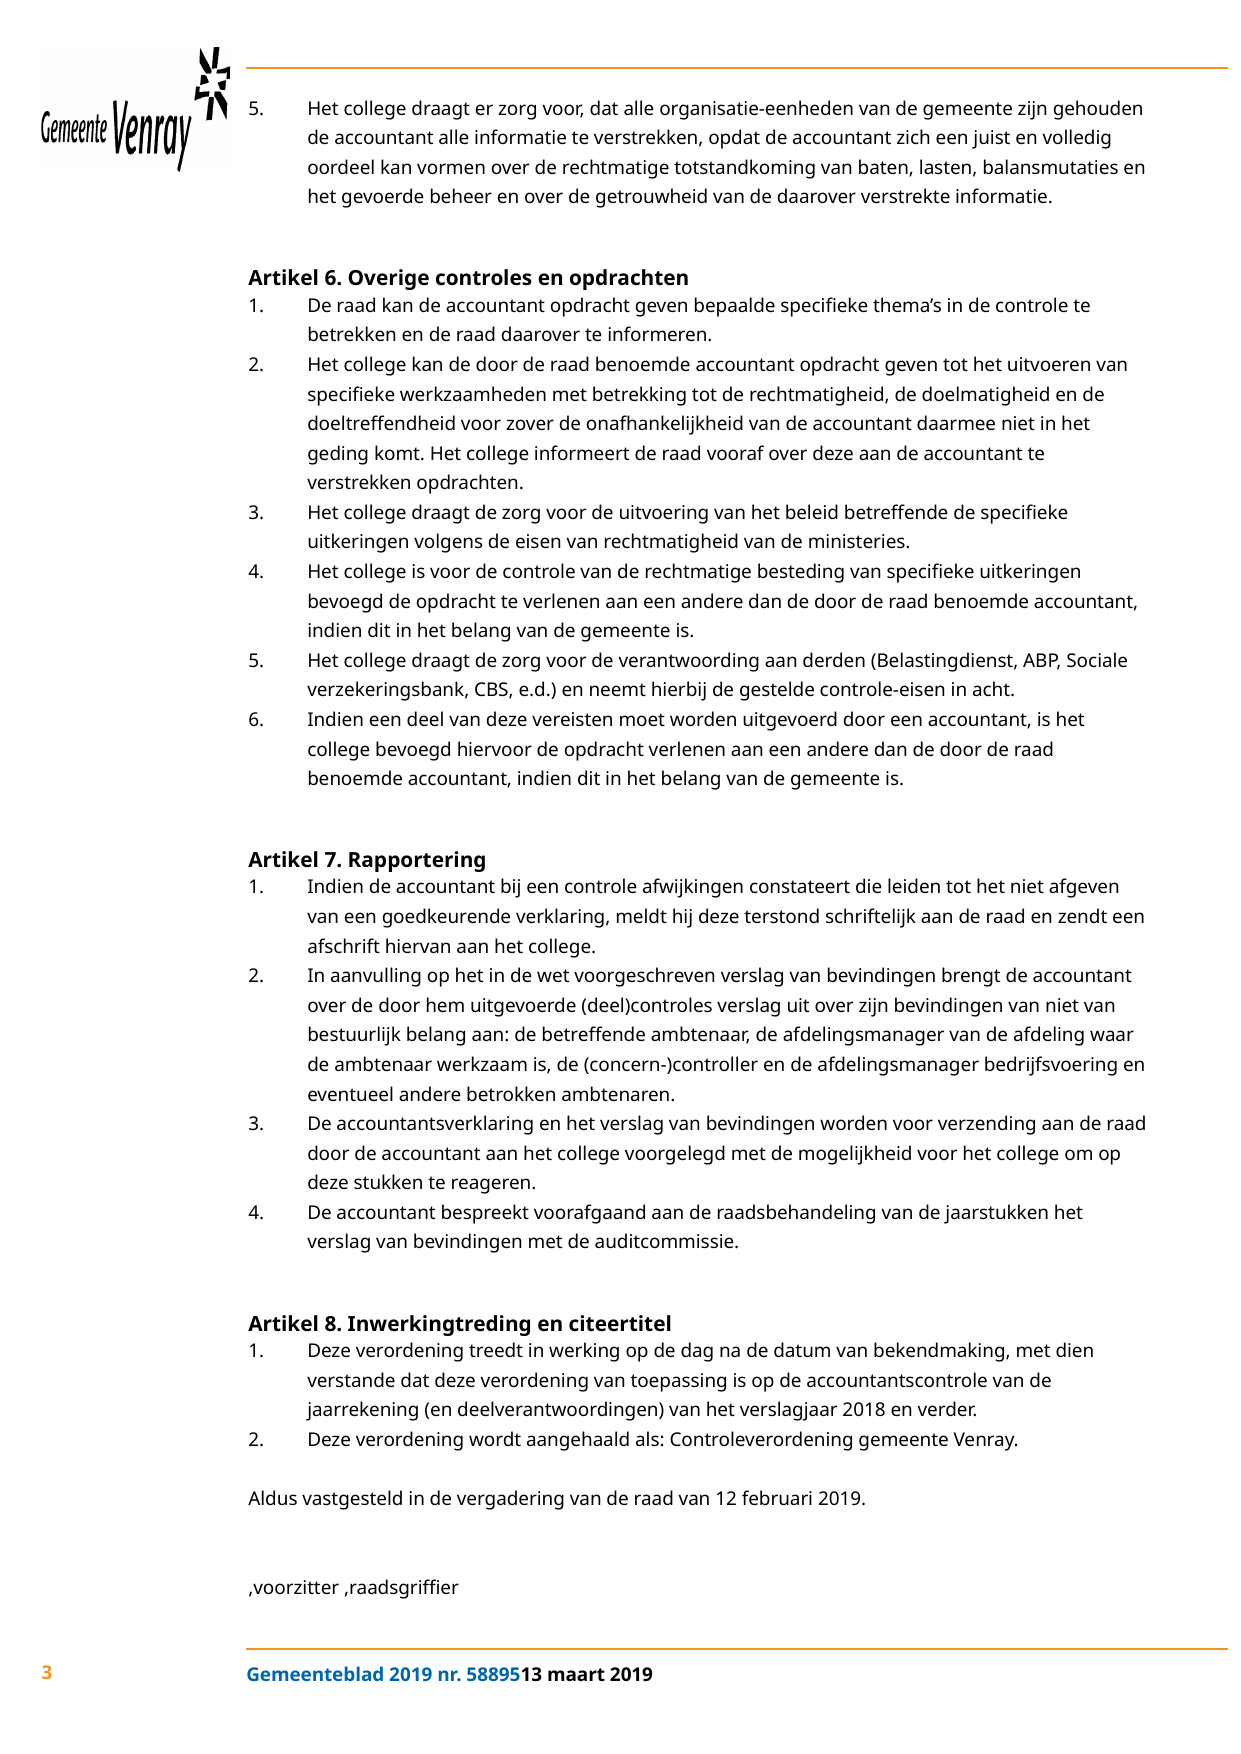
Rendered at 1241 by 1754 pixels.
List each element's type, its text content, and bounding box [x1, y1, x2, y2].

text Aldus vastgesteld in de vergadering van de raad van 12 februari 2019. [248, 1485, 1152, 1511]
text Artikel 6. Overige controles en opdrachten [248, 263, 1152, 292]
text Artikel 7. Rapportering [248, 845, 1152, 874]
picture [41, 47, 231, 172]
text ,voorzitter ,raadsgriffier [248, 1574, 1152, 1599]
list Indien een deel van deze vereisten moet worden uitgevoerd door een accountant, is het college bevoegd hiervoor de opdracht verlenen aan een andere dan de door de raad benoemde accountant, indien dit in het belang van de gemeente is. [248, 706, 1152, 791]
list Het college draagt de zorg voor de uitvoering van het beleid betreffende de specifieke uitkeringen volgens de eisen van rechtmatigheid van de ministeries. [248, 499, 1152, 554]
list Deze verordening treedt in werking op de dag na de datum van bekendmaking, met dien verstande dat deze verordening van toepassing is op de accountantscontrole van de jaarrekening (en deelverantwoordingen) van het verslagjaar 2018 en verder. [248, 1337, 1152, 1422]
text Artikel 8. Inwerkingtreding en citeertitel [248, 1309, 1152, 1337]
list De accountant bespreekt voorafgaand aan de raadsbehandeling van de jaarstukken het verslag van bevindingen met de auditcommissie. [248, 1199, 1152, 1254]
list Indien de accountant bij een controle afwijkingen constateert die leiden tot het niet afgeven van een goedkeurende verklaring, meldt hij deze terstond schriftelijk aan de raad en zendt een afschrift hiervan aan het college. [248, 874, 1152, 959]
list In aanvulling op het in de wet voorgeschreven verslag van bevindingen brengt de accountant over de door hem uitgevoerde (deel)controles verslag uit over zijn bevindingen van niet van bestuurlijk belang aan: de betreffende ambtenaar, de afdelingsmanager van de afdeling waar de ambtenaar werkzaam is, de (concern-)controller en de afdelingsmanager bedrijfsvoering en eventueel andere betrokken ambtenaren. [248, 962, 1152, 1107]
list Het college draagt de zorg voor de verantwoording aan derden (Belastingdienst, ABP, Sociale verzekeringsbank, CBS, e.d.) en neemt hierbij de gestelde controle-eisen in acht. [248, 647, 1152, 702]
list Deze verordening wordt aangehaald als: Controleverordening gemeente Venray. [248, 1426, 1152, 1452]
list Het college is voor de controle van de rechtmatige besteding van specifieke uitkeringen bevoegd de opdracht te verlenen aan een andere dan de door de raad benoemde accountant, indien dit in het belang van de gemeente is. [248, 558, 1152, 643]
list Het college kan de door de raad benoemde accountant opdracht geven tot het uitvoeren van specifieke werkzaamheden met betrekking tot de rechtmatigheid, de doelmatigheid en de doeltreffendheid voor zover de onafhankelijkheid van de accountant daarmee niet in het geding komt. Het college informeert de raad vooraf over deze aan de accountant te verstrekken opdrachten. [248, 351, 1152, 495]
list De accountantsverklaring en het verslag van bevindingen worden voor verzending aan de raad door de accountant aan het college voorgelegd met de mogelijkheid voor het college om op deze stukken te reageren. [248, 1110, 1152, 1195]
list De raad kan de accountant opdracht geven bepaalde specifieke thema’s in de controle te betrekken en de raad daarover te informeren. [248, 292, 1152, 347]
list Het college draagt er zorg voor, dat alle organisatie-eenheden van de gemeente zijn gehouden de accountant alle informatie te verstrekken, opdat de accountant zich een juist en volledig oordeel kan vormen over de rechtmatige totstandkoming van baten, lasten, balansmutaties en het gevoerde beheer en over de getrouwheid van de daarover verstrekte informatie. [248, 95, 1152, 209]
